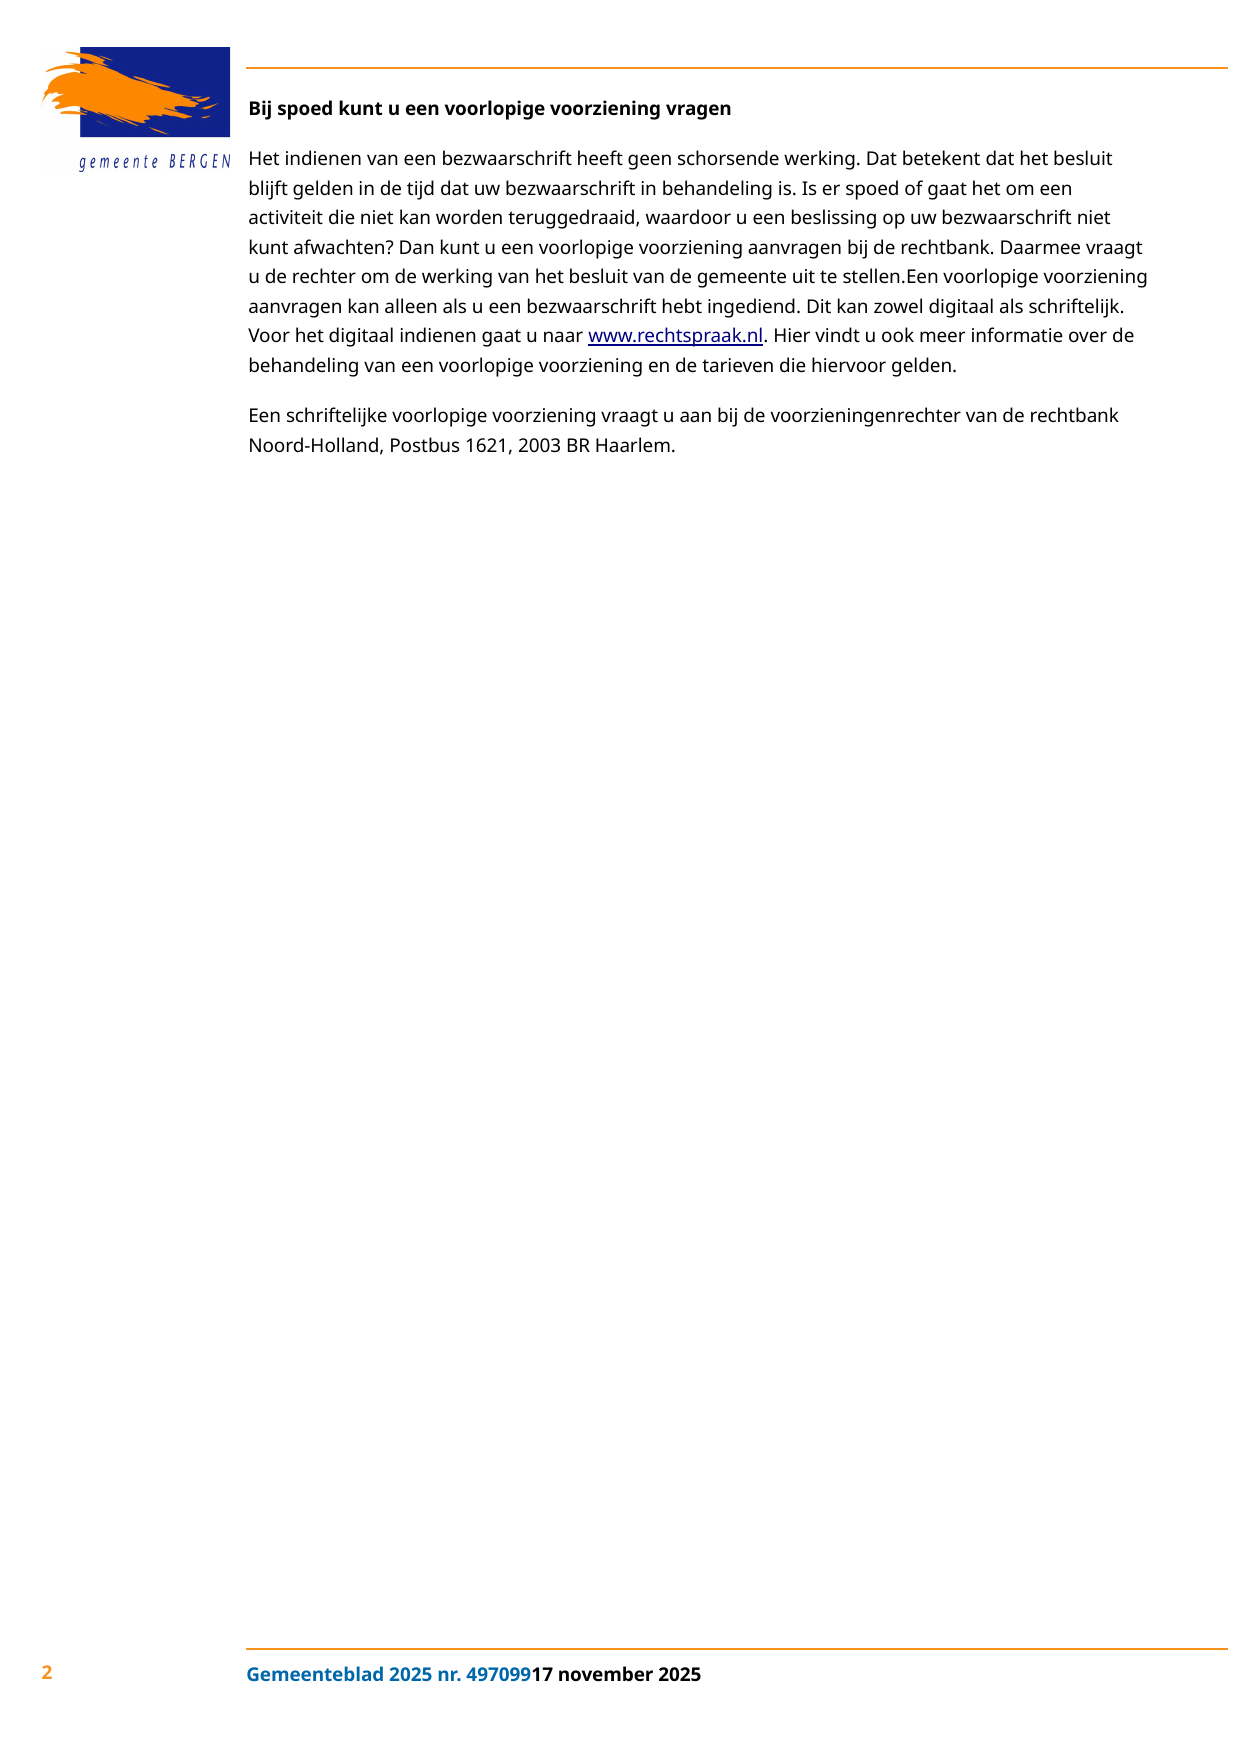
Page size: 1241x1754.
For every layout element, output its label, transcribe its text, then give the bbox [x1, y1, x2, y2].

text Het indienen van een bezwaarschrift heeft geen schorsende werking. Dat betekent dat het besluit blijft gelden in de tijd dat uw bezwaarschrift in behandeling is. Is er spoed of gaat het om een activiteit die niet kan worden teruggedraaid, waardoor u een beslissing op uw bezwaarschrift niet kunt afwachten? Dan kunt u een voorlopige voorziening aanvragen bij de rechtbank. Daarmee vraagt u de rechter om de werking van het besluit van de gemeente uit te stellen.Een voorlopige voorziening aanvragen kan alleen als u een bezwaarschrift hebt ingediend. Dit kan zowel digitaal als schriftelijk. Voor het digitaal indienen gaat u naar www.rechtspraak.nl. Hier vindt u ook meer informatie over de behandeling van een voorlopige voorziening en de tarieven die hiervoor gelden. [248, 145, 1152, 378]
text Een schriftelijke voorlopige voorziening vraagt u aan bij de voorzieningenrechter van de rechtbank Noord-Holland, Postbus 1621, 2003 BR Haarlem. [248, 403, 1152, 458]
picture [41, 47, 231, 172]
text Bij spoed kunt u een voorlopige voorziening vragen [248, 95, 1152, 121]
